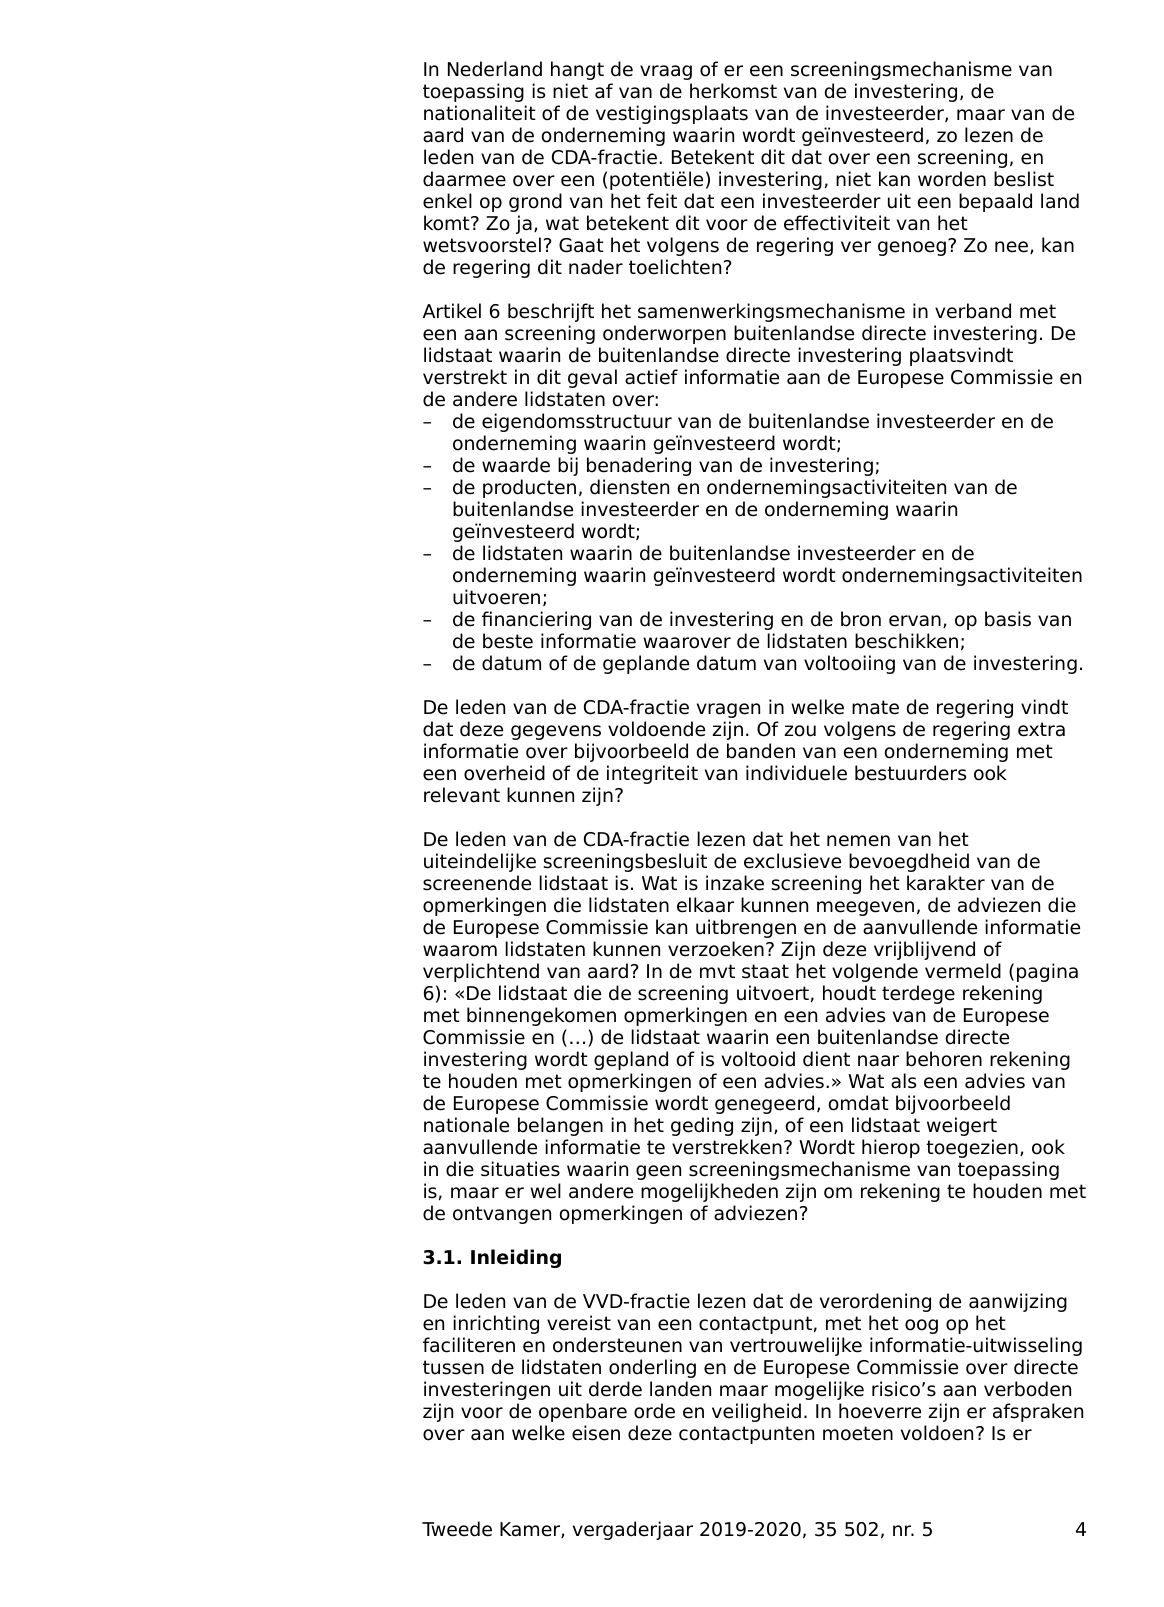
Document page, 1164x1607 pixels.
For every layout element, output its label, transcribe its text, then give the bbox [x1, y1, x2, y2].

text Artikel 6 beschrijft het samenwerkingsmechanisme in verband met een aan screening onderworpen buitenlandse directe investering. De lidstaat waarin de buitenlandse directe investering plaatsvindt verstrekt in dit geval actief informatie aan de Europese Commissie en de andere lidstaten over: [422, 301, 1087, 411]
text – de financiering van de investering en de bron ervan, op basis van de beste informatie waarover de lidstaten beschikken; [422, 609, 1087, 653]
text – de lidstaten waarin de buitenlandse investeerder en de onderneming waarin geïnvesteerd wordt ondernemingsactiviteiten uitvoeren; [422, 543, 1087, 609]
text In Nederland hangt de vraag of er een screeningsmechanisme van toepassing is niet af van de herkomst van de investering, de nationaliteit of de vestigingsplaats van de investeerder, maar van de aard van de onderneming waarin wordt geïnvesteerd, zo lezen de leden van de CDA-fractie. Betekent dit dat over een screening, en daarmee over een (potentiële) investering, niet kan worden beslist enkel op grond van het feit dat een investeerder uit een bepaald land komt? Zo ja, wat betekent dit voor de effectiviteit van het wetsvoorstel? Gaat het volgens de regering ver genoeg? Zo nee, kan de regering dit nader toelichten? [422, 59, 1087, 279]
text De leden van de CDA-fractie vragen in welke mate de regering vindt dat deze gegevens voldoende zijn. Of zou volgens de regering extra informatie over bijvoorbeeld de banden van een onderneming met een overheid of de integriteit van individuele bestuurders ook relevant kunnen zijn? [422, 697, 1087, 807]
text – de datum of de geplande datum van voltooiing van de investering. [422, 653, 1087, 675]
subtitle 3.1. Inleiding [422, 1247, 1087, 1269]
text De leden van de VVD-fractie lezen dat de verordening de aanwijzing en inrichting vereist van een contactpunt, met het oog op het faciliteren en ondersteunen van vertrouwelijke informatie-uitwisseling tussen de lidstaten onderling en de Europese Commissie over directe investeringen uit derde landen maar mogelijke risico’s aan verboden zijn voor de openbare orde en veiligheid. In hoeverre zijn er afspraken over aan welke eisen deze contactpunten moeten voldoen? Is er [422, 1291, 1087, 1445]
text – de producten, diensten en ondernemingsactiviteiten van de buitenlandse investeerder en de onderneming waarin geïnvesteerd wordt; [422, 477, 1087, 543]
text – de eigendomsstructuur van de buitenlandse investeerder en de onderneming waarin geïnvesteerd wordt; [422, 411, 1087, 455]
text De leden van de CDA-fractie lezen dat het nemen van het uiteindelijke screeningsbesluit de exclusieve bevoegdheid van de screenende lidstaat is. Wat is inzake screening het karakter van de opmerkingen die lidstaten elkaar kunnen meegeven, de adviezen die de Europese Commissie kan uitbrengen en de aanvullende informatie waarom lidstaten kunnen verzoeken? Zijn deze vrijblijvend of verplichtend van aard? In de mvt staat het volgende vermeld (pagina 6): «De lidstaat die de screening uitvoert, houdt terdege rekening met binnengekomen opmerkingen en een advies van de Europese Commissie en (…) de lidstaat waarin een buitenlandse directe investering wordt gepland of is voltooid dient naar behoren rekening te houden met opmerkingen of een advies.» Wat als een advies van de Europese Commissie wordt genegeerd, omdat bijvoorbeeld nationale belangen in het geding zijn, of een lidstaat weigert aanvullende informatie te verstrekken? Wordt hierop toegezien, ook in die situaties waarin geen screeningsmechanisme van toepassing is, maar er wel andere mogelijkheden zijn om rekening te houden met de ontvangen opmerkingen of adviezen? [422, 829, 1087, 1224]
text – de waarde bij benadering van de investering; [422, 455, 1087, 477]
